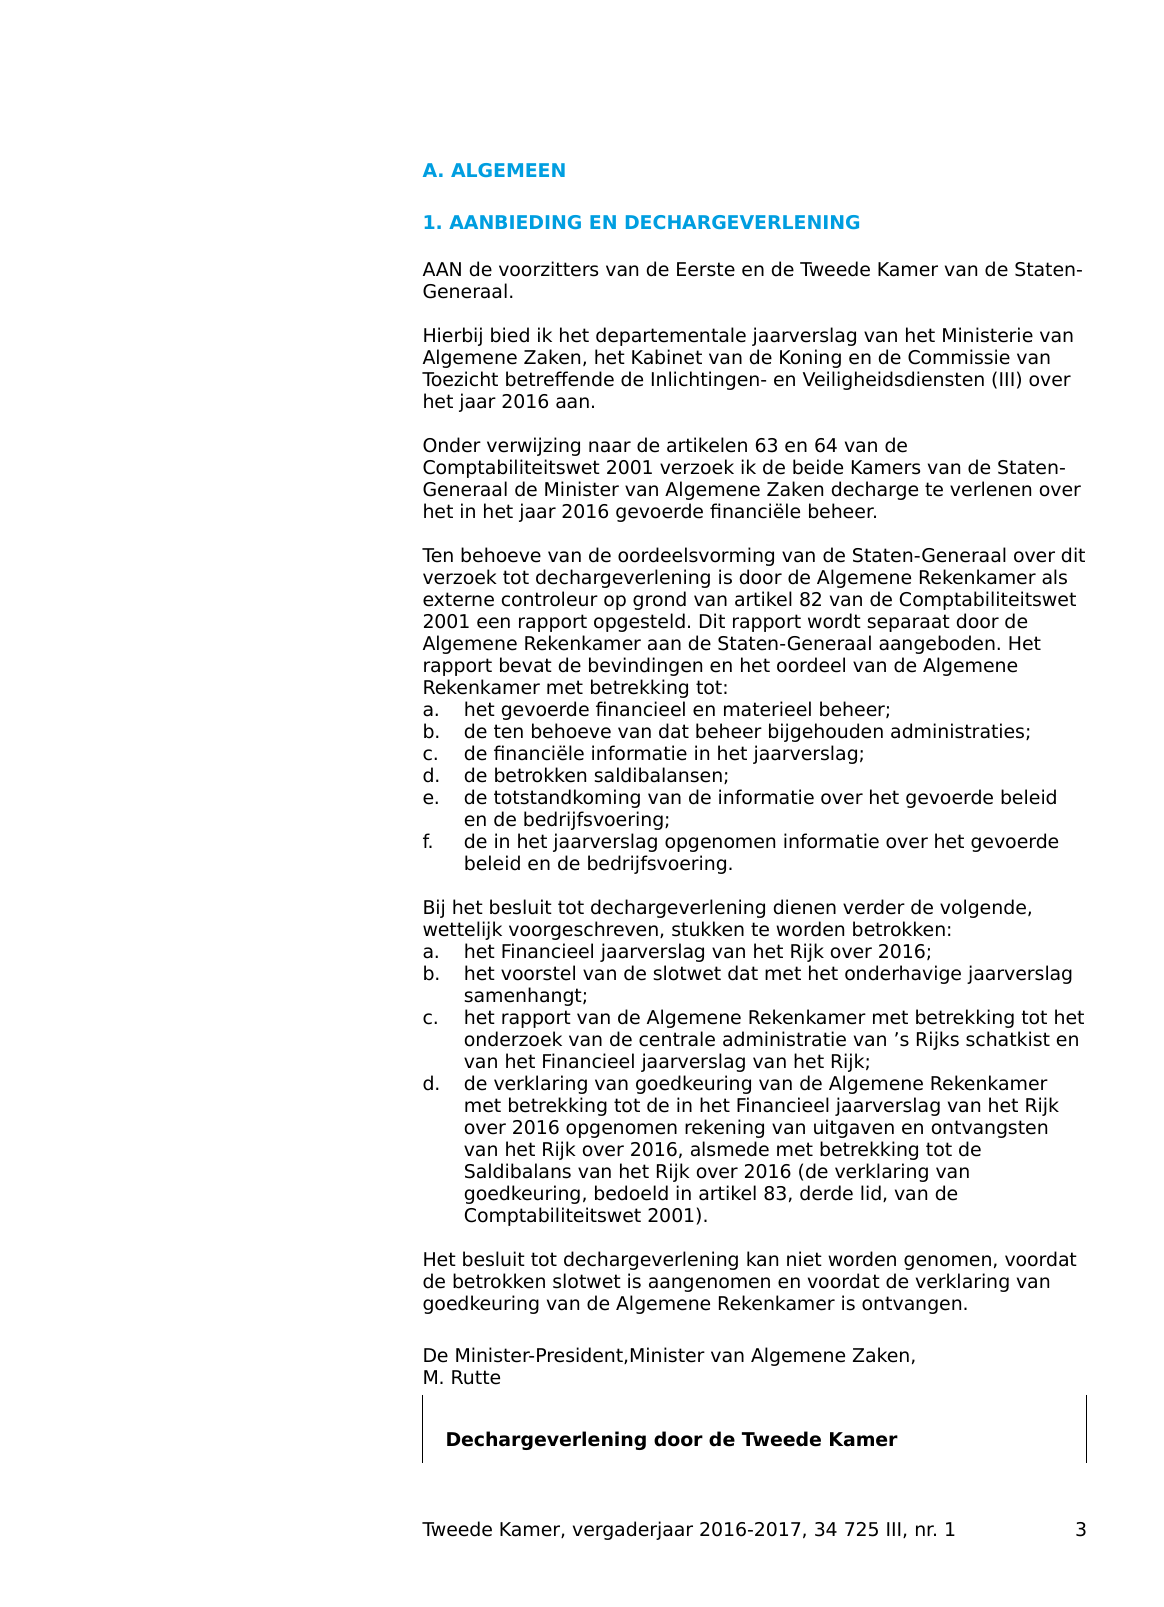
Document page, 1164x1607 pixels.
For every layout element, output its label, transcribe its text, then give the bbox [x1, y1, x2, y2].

text AAN de voorzitters van de Eerste en de Tweede Kamer van de Staten-Generaal. [422, 259, 1087, 303]
text b. het voorstel van de slotwet dat met het onderhavige jaarverslag samenhangt; [422, 963, 1087, 1007]
text De Minister-President,Minister van Algemene Zaken, M. Rutte [422, 1345, 1087, 1389]
table_header Dechargeverlening door de Tweede Kamer [423, 1395, 1086, 1462]
text f. de in het jaarverslag opgenomen informatie over het gevoerde beleid en de bedrijfsvoering. [422, 831, 1087, 875]
text d. de betrokken saldibalansen; [422, 765, 1087, 787]
text d. de verklaring van goedkeuring van de Algemene Rekenkamer met betrekking tot de in het Financieel jaarverslag van het Rijk over 2016 opgenomen rekening van uitgaven en ontvangsten van het Rijk over 2016, alsmede met betrekking tot de Saldibalans van het Rijk over 2016 (de verklaring van goedkeuring, bedoeld in artikel 83, derde lid, van de Comptabiliteitswet 2001). [422, 1073, 1087, 1227]
text Onder verwijzing naar de artikelen 63 en 64 van de Comptabiliteitswet 2001 verzoek ik de beide Kamers van de Staten-Generaal de Minister van Algemene Zaken decharge te verlenen over het in het jaar 2016 gevoerde financiële beheer. [422, 435, 1087, 523]
text Hierbij bied ik het departementale jaarverslag van het Ministerie van Algemene Zaken, het Kabinet van de Koning en de Commissie van Toezicht betreffende de Inlichtingen- en Veiligheidsdiensten (III) over het jaar 2016 aan. [422, 325, 1087, 413]
text c. het rapport van de Algemene Rekenkamer met betrekking tot het onderzoek van de centrale administratie van ’s Rijks schatkist en van het Financieel jaarverslag van het Rijk; [422, 1007, 1087, 1073]
text Bij het besluit tot dechargeverlening dienen verder de volgende, wettelijk voorgeschreven, stukken te worden betrokken: [422, 897, 1087, 941]
text Het besluit tot dechargeverlening kan niet worden genomen, voordat de betrokken slotwet is aangenomen en voordat de verklaring van goedkeuring van de Algemene Rekenkamer is ontvangen. [422, 1249, 1087, 1315]
text e. de totstandkoming van de informatie over het gevoerde beleid en de bedrijfsvoering; [422, 787, 1087, 831]
text a. het Financieel jaarverslag van het Rijk over 2016; [422, 941, 1087, 963]
text c. de financiële informatie in het jaarverslag; [422, 743, 1087, 765]
text Ten behoeve van de oordeelsvorming van de Staten-Generaal over dit verzoek tot dechargeverlening is door de Algemene Rekenkamer als externe controleur op grond van artikel 82 van de Comptabiliteitswet 2001 een rapport opgesteld. Dit rapport wordt separaat door de Algemene Rekenkamer aan de Staten-Generaal aangeboden. Het rapport bevat de bevindingen en het oordeel van de Algemene Rekenkamer met betrekking tot: [422, 545, 1087, 699]
subtitle 1. AANBIEDING EN DECHARGEVERLENING [422, 212, 1087, 234]
text a. het gevoerde financieel en materieel beheer; [422, 699, 1087, 721]
text b. de ten behoeve van dat beheer bijgehouden administraties; [422, 721, 1087, 743]
subtitle A. ALGEMEEN [422, 160, 1087, 182]
